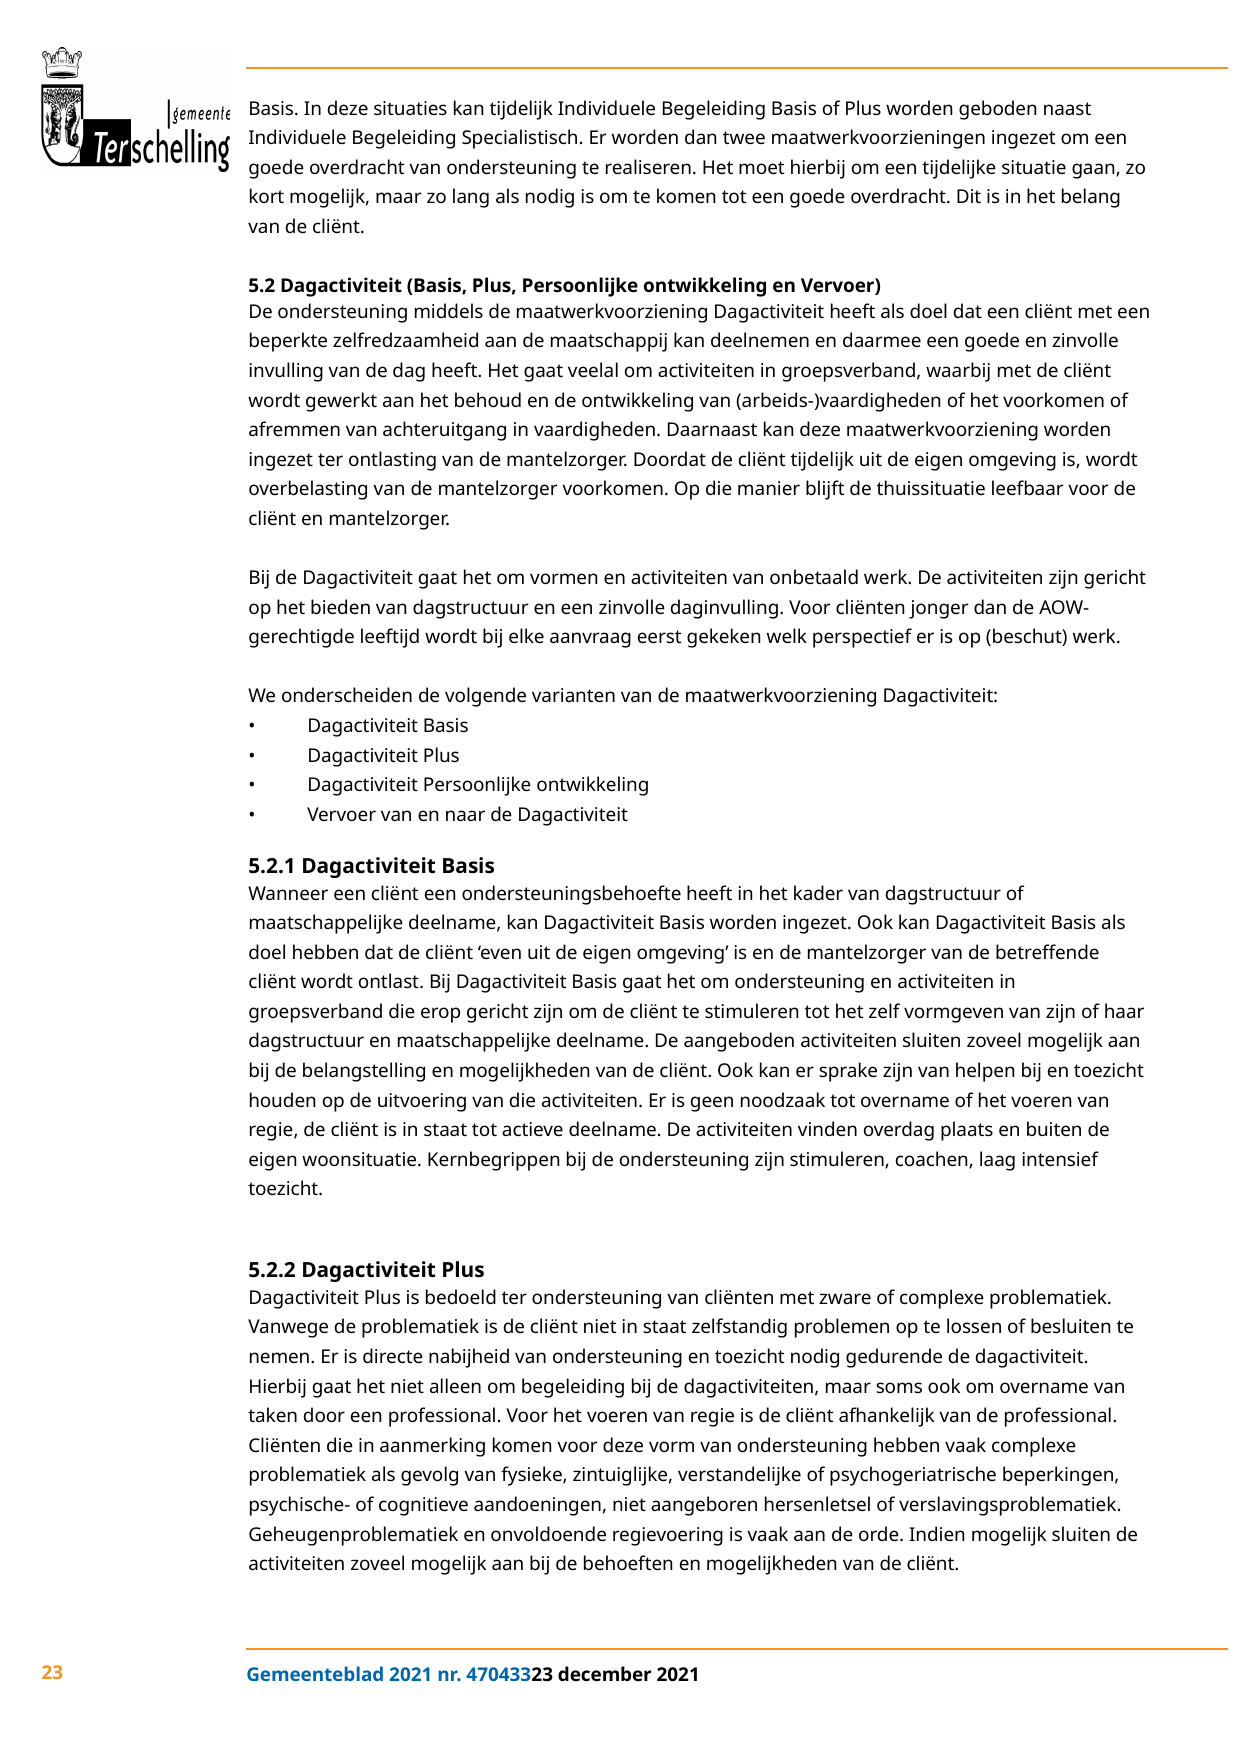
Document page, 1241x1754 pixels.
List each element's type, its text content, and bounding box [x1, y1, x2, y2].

list Vervoer van en naar de Dagactiviteit [248, 801, 1152, 827]
text 5.2.1 Dagactiviteit Basis [248, 851, 1152, 880]
text Dagactiviteit Plus is bedoeld ter ondersteuning van cliënten met zware of complexe problematiek. Vanwege de problematiek is de cliënt niet in staat zelfstandig problemen op te lossen of besluiten te nemen. Er is directe nabijheid van ondersteuning en toezicht nodig gedurende de dagactiviteit. Hierbij gaat het niet alleen om begeleiding bij de dagactiviteiten, maar soms ook om overname van taken door een professional. Voor het voeren van regie is de cliënt afhankelijk van de professional. Cliënten die in aanmerking komen voor deze vorm van ondersteuning hebben vaak complexe problematiek als gevolg van fysieke, zintuiglijke, verstandelijke of psychogeriatrische beperkingen, psychische- of cognitieve aandoeningen, niet aangeboren hersenletsel of verslavingsproblematiek. Geheugenproblematiek en onvoldoende regievoering is vaak aan de orde. Indien mogelijk sluiten de activiteiten zoveel mogelijk aan bij de behoeften en mogelijkheden van de cliënt. [248, 1284, 1152, 1576]
text Wanneer een cliënt een ondersteuningsbehoefte heeft in het kader van dagstructuur of maatschappelijke deelname, kan Dagactiviteit Basis worden ingezet. Ook kan Dagactiviteit Basis als doel hebben dat de cliënt ‘even uit de eigen omgeving’ is en de mantelzorger van de betreffende cliënt wordt ontlast. Bij Dagactiviteit Basis gaat het om ondersteuning en activiteiten in groepsverband die erop gericht zijn om de cliënt te stimuleren tot het zelf vormgeven van zijn of haar dagstructuur en maatschappelijke deelname. De aangeboden activiteiten sluiten zoveel mogelijk aan bij de belangstelling en mogelijkheden van de cliënt. Ook kan er sprake zijn van helpen bij en toezicht houden op de uitvoering van die activiteiten. Er is geen noodzaak tot overname of het voeren van regie, de cliënt is in staat tot actieve deelname. De activiteiten vinden overdag plaats en buiten de eigen woonsituatie. Kernbegrippen bij de ondersteuning zijn stimuleren, coachen, laag intensief toezicht. [248, 880, 1152, 1201]
picture [41, 47, 231, 172]
list Dagactiviteit Plus [248, 742, 1152, 767]
list Dagactiviteit Basis [248, 712, 1152, 738]
text Basis. In deze situaties kan tijdelijk Individuele Begeleiding Basis of Plus worden geboden naast Individuele Begeleiding Specialistisch. Er worden dan twee maatwerkvoorzieningen ingezet om een goede overdracht van ondersteuning te realiseren. Het moet hierbij om een tijdelijke situatie gaan, zo kort mogelijk, maar zo lang als nodig is om te komen tot een goede overdracht. Dit is in het belang van de cliënt. [248, 95, 1152, 239]
text 5.2.2 Dagactiviteit Plus [248, 1256, 1152, 1284]
list Dagactiviteit Persoonlijke ontwikkeling [248, 771, 1152, 797]
text 5.2 Dagactiviteit (Basis, Plus, Persoonlijke ontwikkeling en Vervoer) [248, 272, 1152, 298]
text Bij de Dagactiviteit gaat het om vormen en activiteiten van onbetaald werk. De activiteiten zijn gericht op het bieden van dagstructuur en een zinvolle daginvulling. Voor cliënten jonger dan de AOW-gerechtigde leeftijd wordt bij elke aanvraag eerst gekeken welk perspectief er is op (beschut) werk. [248, 564, 1152, 649]
text De ondersteuning middels de maatwerkvoorziening Dagactiviteit heeft als doel dat een cliënt met een beperkte zelfredzaamheid aan de maatschappij kan deelnemen en daarmee een goede en zinvolle invulling van de dag heeft. Het gaat veelal om activiteiten in groepsverband, waarbij met de cliënt wordt gewerkt aan het behoud en de ontwikkeling van (arbeids-)vaardigheden of het voorkomen of afremmen van achteruitgang in vaardigheden. Daarnaast kan deze maatwerkvoorziening worden ingezet ter ontlasting van de mantelzorger. Doordat de cliënt tijdelijk uit de eigen omgeving is, wordt overbelasting van de mantelzorger voorkomen. Op die manier blijft de thuissituatie leefbaar voor de cliënt en mantelzorger. [248, 298, 1152, 531]
text We onderscheiden de volgende varianten van de maatwerkvoorziening Dagactiviteit: [248, 683, 1152, 708]
